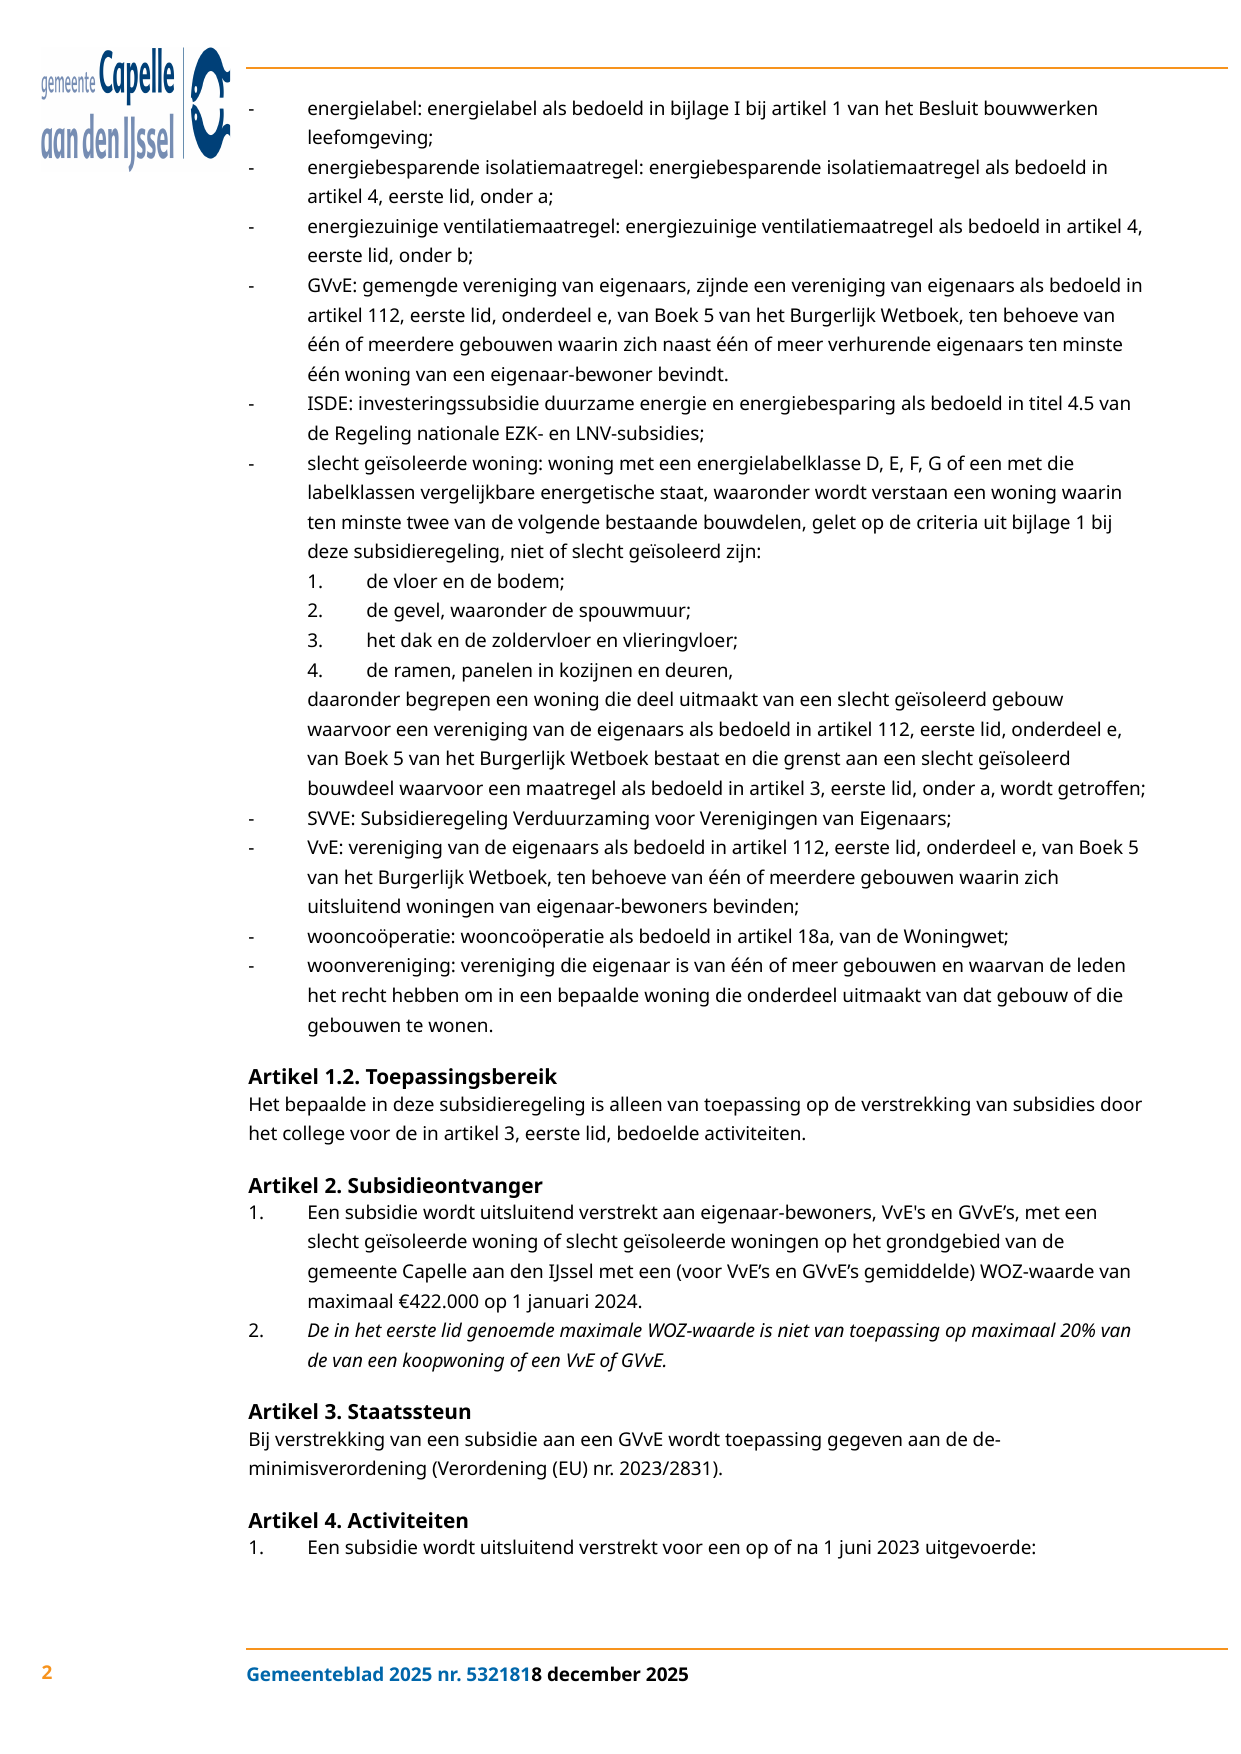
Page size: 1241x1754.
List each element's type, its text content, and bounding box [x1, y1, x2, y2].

list de vloer en de bodem; [307, 568, 1152, 594]
text Artikel 4. Activiteiten [248, 1506, 1152, 1534]
list wooncoöperatie: wooncoöperatie als bedoeld in artikel 18a, van de Woningwet; [248, 923, 1152, 949]
list GVvE: gemengde vereniging van eigenaars, zijnde een vereniging van eigenaars als bedoeld in artikel 112, eerste lid, onderdeel e, van Boek 5 van het Burgerlijk Wetboek, ten behoeve van één of meerdere gebouwen waarin zich naast één of meer verhurende eigenaars ten minste één woning van een eigenaar-bewoner bevindt. [248, 272, 1152, 387]
list de ramen, panelen in kozijnen en deuren, [307, 657, 1152, 683]
list ISDE: investeringssubsidie duurzame energie en energiebesparing als bedoeld in titel 4.5 van de Regeling nationale EZK- en LNV-subsidies; [248, 391, 1152, 446]
list de gevel, waaronder de spouwmuur; [307, 598, 1152, 623]
text Het bepaalde in deze subsidieregeling is alleen van toepassing op de verstrekking van subsidies door het college voor de in artikel 3, eerste lid, bedoelde activiteiten. [248, 1091, 1152, 1146]
picture [41, 47, 231, 172]
list energielabel: energielabel als bedoeld in bijlage I bij artikel 1 van het Besluit bouwwerken leefomgeving; [248, 95, 1152, 150]
list SVVE: Subsidieregeling Verduurzaming voor Verenigingen van Eigenaars; [248, 805, 1152, 831]
list VvE: vereniging van de eigenaars als bedoeld in artikel 112, eerste lid, onderdeel e, van Boek 5 van het Burgerlijk Wetboek, ten behoeve van één of meerdere gebouwen waarin zich uitsluitend woningen van eigenaar-bewoners bevinden; [248, 834, 1152, 919]
list woonvereniging: vereniging die eigenaar is van één of meer gebouwen en waarvan de leden het recht hebben om in een bepaalde woning die onderdeel uitmaakt van dat gebouw of die gebouwen te wonen. [248, 953, 1152, 1038]
list De in het eerste lid genoemde maximale WOZ-waarde is niet van toepassing op maximaal 20% van de van een koopwoning of een VvE of GVvE. [248, 1317, 1152, 1373]
list slecht geïsoleerde woning: woning met een energielabelklasse D, E, F, G of een met die labelklassen vergelijkbare energetische staat, waaronder wordt verstaan een woning waarin ten minste twee van de volgende bestaande bouwdelen, gelet op de criteria uit bijlage 1 bij deze subsidieregeling, niet of slecht geïsoleerd zijn: [248, 450, 1152, 564]
list energiezuinige ventilatiemaatregel: energiezuinige ventilatiemaatregel als bedoeld in artikel 4, eerste lid, onder b; [248, 213, 1152, 268]
text Bij verstrekking van een subsidie aan een GVvE wordt toepassing gegeven aan de de-minimisverordening (Verordening (EU) nr. 2023/2831). [248, 1426, 1152, 1481]
text Artikel 3. Staatssteun [248, 1397, 1152, 1426]
text Artikel 2. Subsidieontvanger [248, 1171, 1152, 1199]
list daaronder begrepen een woning die deel uitmaakt van een slecht geïsoleerd gebouw waarvoor een vereniging van de eigenaars als bedoeld in artikel 112, eerste lid, onderdeel e, van Boek 5 van het Burgerlijk Wetboek bestaat en die grenst aan een slecht geïsoleerd bouwdeel waarvoor een maatregel als bedoeld in artikel 3, eerste lid, onder a, wordt getroffen; [248, 686, 1152, 801]
list energiebesparende isolatiemaatregel: energiebesparende isolatiemaatregel als bedoeld in artikel 4, eerste lid, onder a; [248, 154, 1152, 209]
list het dak en de zoldervloer en vlieringvloer; [307, 627, 1152, 653]
list Een subsidie wordt uitsluitend verstrekt aan eigenaar-bewoners, VvE's en GVvE’s, met een slecht geïsoleerde woning of slecht geïsoleerde woningen op het grondgebied van de gemeente Capelle aan den IJssel met een (voor VvE’s en GVvE’s gemiddelde) WOZ-waarde van maximaal €422.000 op 1 januari 2024. [248, 1199, 1152, 1314]
text Artikel 1.2. Toepassingsbereik [248, 1062, 1152, 1091]
list Een subsidie wordt uitsluitend verstrekt voor een op of na 1 juni 2023 uitgevoerde: [248, 1534, 1152, 1560]
